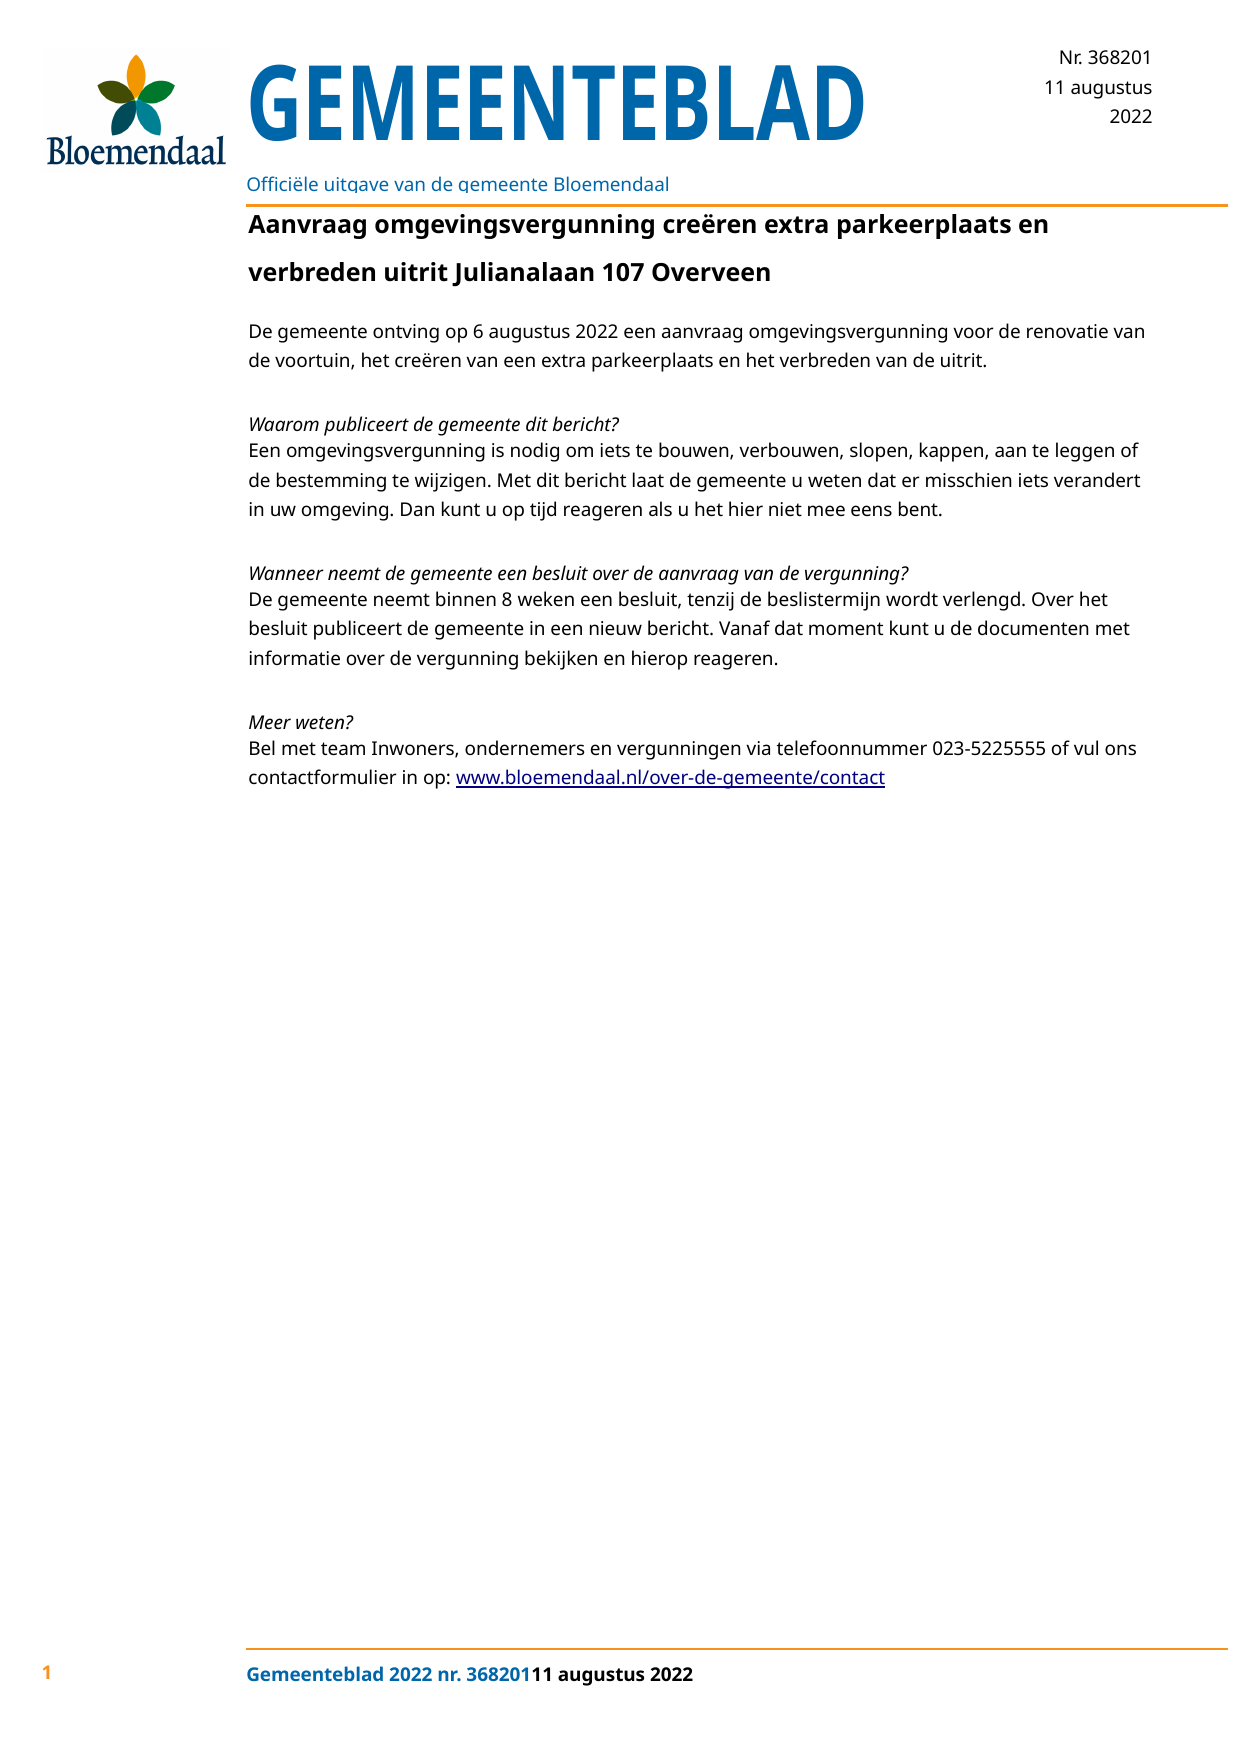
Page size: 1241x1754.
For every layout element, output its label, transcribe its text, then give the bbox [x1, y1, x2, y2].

picture [41, 47, 231, 172]
text Waarom publiceert de gemeente dit bericht? [248, 411, 1152, 437]
text De gemeente neemt binnen 8 weken een besluit, tenzij de beslistermijn wordt verlengd. Over het besluit publiceert de gemeente in een nieuw bericht. Vanaf dat moment kunt u de documenten met informatie over de vergunning bekijken en hierop reageren. [248, 586, 1152, 671]
text Een omgevingsvergunning is nodig om iets te bouwen, verbouwen, slopen, kappen, aan te leggen of de bestemming te wijzigen. Met dit bericht laat de gemeente u weten dat er misschien iets verandert in uw omgeving. Dan kunt u op tijd reageren als u het hier niet mee eens bent. [248, 437, 1152, 522]
text De gemeente ontving op 6 augustus 2022 een aanvraag omgevingsvergunning voor de renovatie van de voortuin, het creëren van een extra parkeerplaats en het verbreden van de uitrit. [248, 318, 1152, 373]
text Wanneer neemt de gemeente een besluit over de aanvraag van de vergunning? [248, 560, 1152, 586]
text Meer weten? [248, 709, 1152, 735]
text Aanvraag omgevingsvergunning creëren extra parkeerplaats en verbreden uitrit Julianalaan 107 Overveen [248, 207, 1152, 288]
text Bel met team Inwoners, ondernemers en vergunningen via telefoonnummer 023-5225555 of vul ons contactformulier in op: www.bloemendaal.nl/over-de-gemeente/contact [248, 735, 1152, 790]
